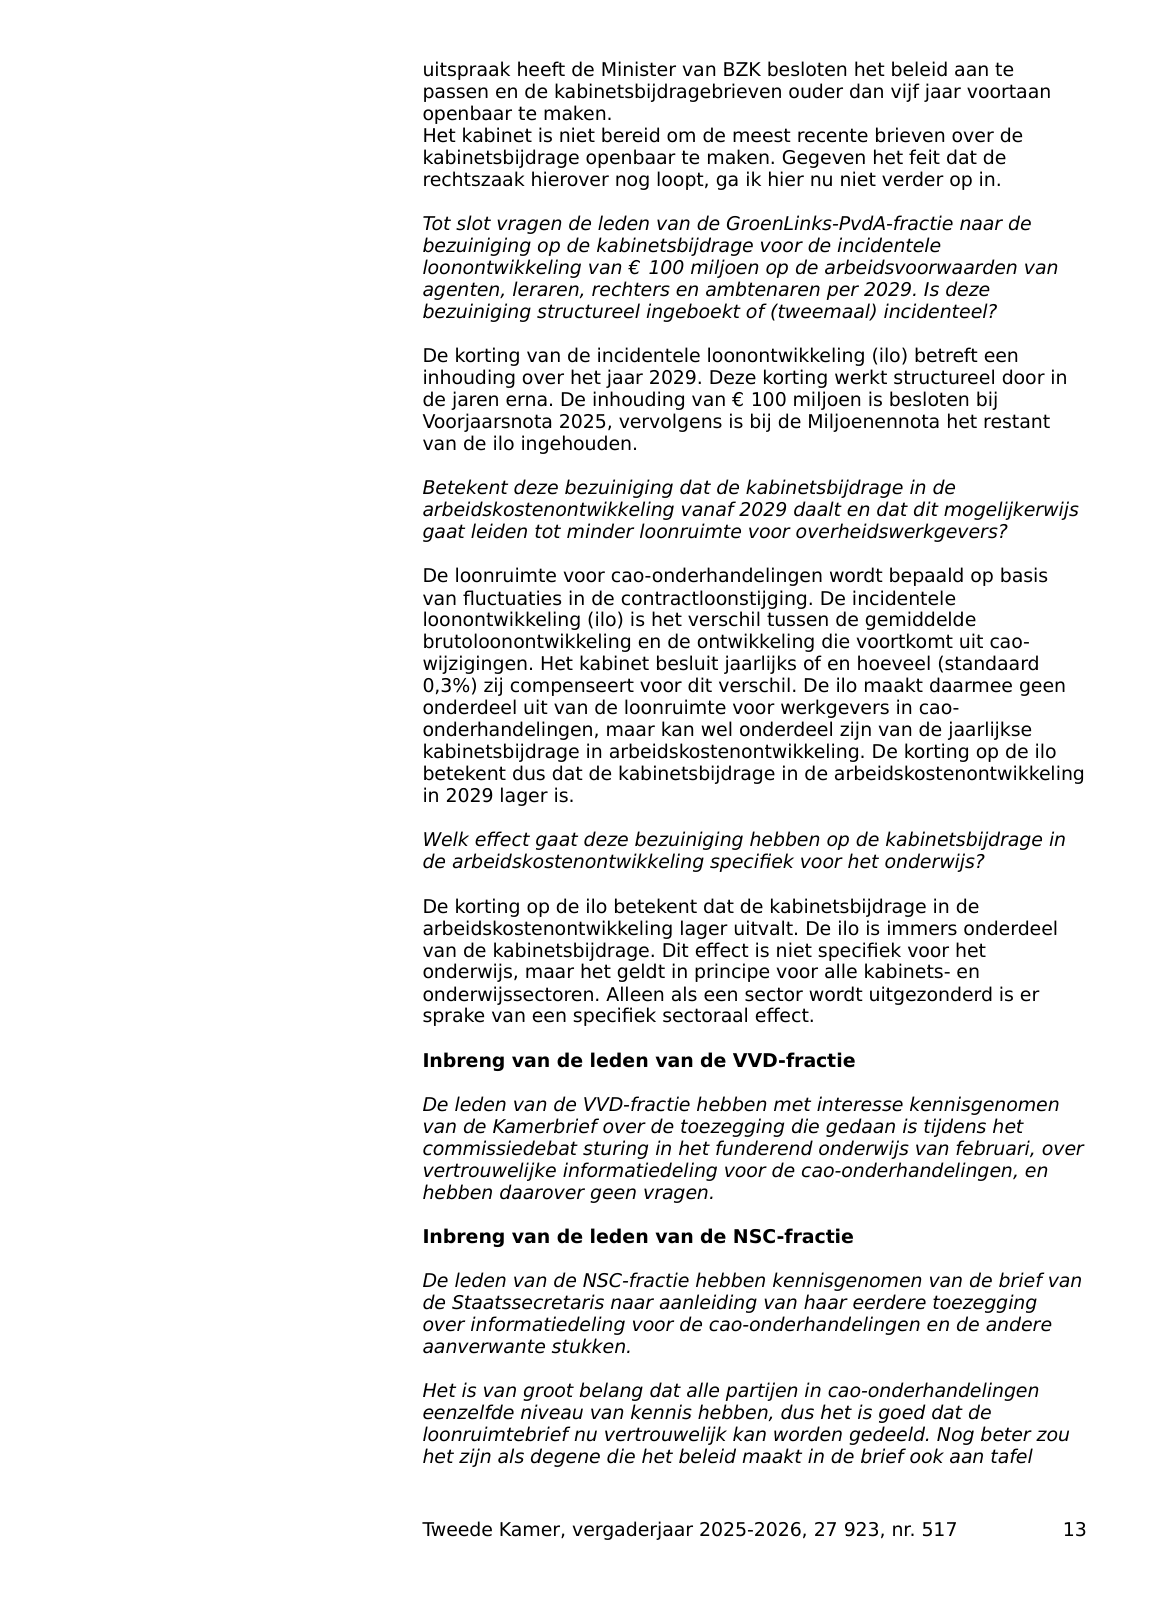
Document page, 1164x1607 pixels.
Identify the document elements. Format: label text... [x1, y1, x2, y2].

text Het is van groot belang dat alle partijen in cao-onderhandelingen eenzelfde niveau van kennis hebben, dus het is goed dat de loonruimtebrief nu vertrouwelijk kan worden gedeeld. Nog beter zou het zijn als degene die het beleid maakt in de brief ook aan tafel [422, 1380, 1087, 1468]
subtitle Inbreng van de leden van de VVD-fractie [422, 1049, 1087, 1072]
text uitspraak heeft de Minister van BZK besloten het beleid aan te passen en de kabinetsbijdragebrieven ouder dan vijf jaar voortaan openbaar te maken. [422, 59, 1087, 125]
text De loonruimte voor cao-onderhandelingen wordt bepaald op basis van fluctuaties in de contractloonstijging. De incidentele loonontwikkeling (ilo) is het verschil tussen de gemiddelde brutoloonontwikkeling en de ontwikkeling die voortkomt uit cao-wijzigingen. Het kabinet besluit jaarlijks of en hoeveel (standaard 0,3%) zij compenseert voor dit verschil. De ilo maakt daarmee geen onderdeel uit van de loonruimte voor werkgevers in cao-onderhandelingen, maar kan wel onderdeel zijn van de jaarlijkse kabinetsbijdrage in arbeidskostenontwikkeling. De korting op de ilo betekent dus dat de kabinetsbijdrage in de arbeidskostenontwikkeling in 2029 lager is. [422, 565, 1087, 807]
text Welk effect gaat deze bezuiniging hebben op de kabinetsbijdrage in de arbeidskostenontwikkeling specifiek voor het onderwijs? [422, 829, 1087, 873]
text Betekent deze bezuiniging dat de kabinetsbijdrage in de arbeidskostenontwikkeling vanaf 2029 daalt en dat dit mogelijkerwijs gaat leiden tot minder loonruimte voor overheidswerkgevers? [422, 477, 1087, 543]
text Het kabinet is niet bereid om de meest recente brieven over de kabinetsbijdrage openbaar te maken. Gegeven het feit dat de rechtszaak hierover nog loopt, ga ik hier nu niet verder op in. [422, 125, 1087, 191]
text Tot slot vragen de leden van de GroenLinks-PvdA-fractie naar de bezuiniging op de kabinetsbijdrage voor de incidentele loonontwikkeling van € 100 miljoen op de arbeidsvoorwaarden van agenten, leraren, rechters en ambtenaren per 2029. Is deze bezuiniging structureel ingeboekt of (tweemaal) incidenteel? [422, 213, 1087, 323]
text De korting op de ilo betekent dat de kabinetsbijdrage in de arbeidskostenontwikkeling lager uitvalt. De ilo is immers onderdeel van de kabinetsbijdrage. Dit effect is niet specifiek voor het onderwijs, maar het geldt in principe voor alle kabinets- en onderwijssectoren. Alleen als een sector wordt uitgezonderd is er sprake van een specifiek sectoraal effect. [422, 896, 1087, 1027]
text De korting van de incidentele loonontwikkeling (ilo) betreft een inhouding over het jaar 2029. Deze korting werkt structureel door in de jaren erna. De inhouding van € 100 miljoen is besloten bij Voorjaarsnota 2025, vervolgens is bij de Miljoenennota het restant van de ilo ingehouden. [422, 345, 1087, 455]
text De leden van de NSC-fractie hebben kennisgenomen van de brief van de Staatssecretaris naar aanleiding van haar eerdere toezegging over informatiedeling voor de cao-onderhandelingen en de andere aanverwante stukken. [422, 1270, 1087, 1358]
subtitle Inbreng van de leden van de NSC-fractie [422, 1226, 1087, 1248]
text De leden van de VVD-fractie hebben met interesse kennisgenomen van de Kamerbrief over de toezegging die gedaan is tijdens het commissiedebat sturing in het funderend onderwijs van februari, over vertrouwelijke informatiedeling voor de cao-onderhandelingen, en hebben daarover geen vragen. [422, 1094, 1087, 1204]
